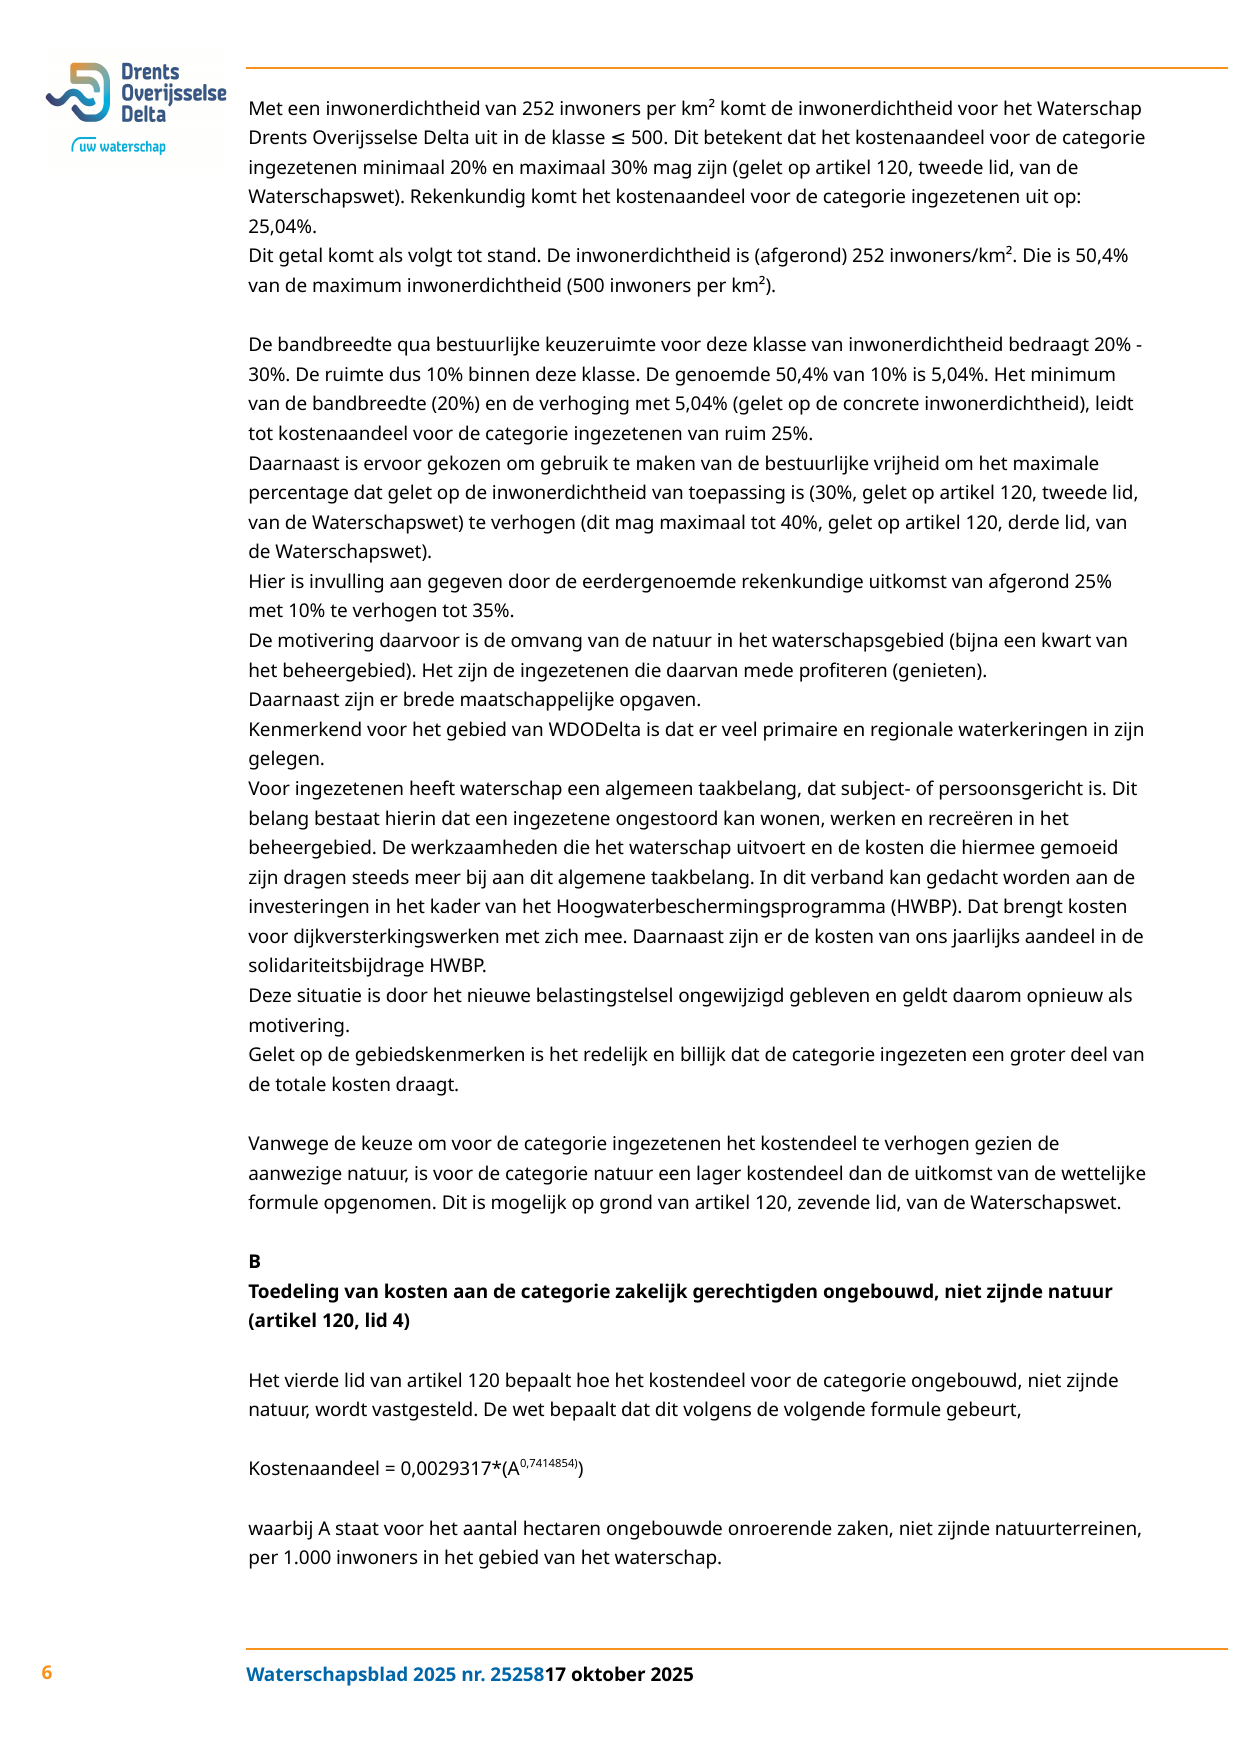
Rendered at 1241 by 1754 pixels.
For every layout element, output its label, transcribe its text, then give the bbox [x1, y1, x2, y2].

picture [41, 47, 231, 172]
text Voor ingezetenen heeft waterschap een algemeen taakbelang, dat subject- of persoonsgericht is. Dit belang bestaat hierin dat een ingezetene ongestoord kan wonen, werken en recreëren in het beheergebied. De werkzaamheden die het waterschap uitvoert en de kosten die hiermee gemoeid zijn dragen steeds meer bij aan dit algemene taakbelang. In dit verband kan gedacht worden aan de investeringen in het kader van het Hoogwaterbeschermingsprogramma (HWBP). Dat brengt kosten voor dijkversterkingswerken met zich mee. Daarnaast zijn er de kosten van ons jaarlijks aandeel in de solidariteitsbijdrage HWBP. [248, 775, 1152, 978]
text Dit getal komt als volgt tot stand. De inwonerdichtheid is (afgerond) 252 inwoners/km². Die is 50,4% van de maximum inwonerdichtheid (500 inwoners per km²). [248, 243, 1152, 298]
text De motivering daarvoor is de omvang van de natuur in het waterschapsgebied (bijna een kwart van het beheergebied). Het zijn de ingezetenen die daarvan mede profiteren (genieten). [248, 627, 1152, 683]
text Met een inwonerdichtheid van 252 inwoners per km² komt de inwonerdichtheid voor het Waterschap Drents Overijsselse Delta uit in de klasse ≤ 500. Dit betekent dat het kostenaandeel voor de categorie ingezetenen minimaal 20% en maximaal 30% mag zijn (gelet op artikel 120, tweede lid, van de Waterschapswet). Rekenkundig komt het kostenaandeel voor de categorie ingezetenen uit op: 25,04%. [248, 95, 1152, 239]
text De bandbreedte qua bestuurlijke keuzeruimte voor deze klasse van inwonerdichtheid bedraagt 20% - 30%. De ruimte dus 10% binnen deze klasse. De genoemde 50,4% van 10% is 5,04%. Het minimum van de bandbreedte (20%) en de verhoging met 5,04% (gelet op de concrete inwonerdichtheid), leidt tot kostenaandeel voor de categorie ingezetenen van ruim 25%. [248, 331, 1152, 446]
text Gelet op de gebiedskenmerken is het redelijk en billijk dat de categorie ingezeten een groter deel van de totale kosten draagt. [248, 1041, 1152, 1097]
text Daarnaast zijn er brede maatschappelijke opgaven. [248, 686, 1152, 712]
text Het vierde lid van artikel 120 bepaalt hoe het kostendeel voor de categorie ongebouwd, niet zijnde natuur, wordt vastgesteld. De wet bepaalt dat dit volgens de volgende formule gebeurt, [248, 1367, 1152, 1422]
text waarbij A staat voor het aantal hectaren ongebouwde onroerende zaken, niet zijnde natuurterreinen, per 1.000 inwoners in het gebied van het waterschap. [248, 1515, 1152, 1570]
text Kenmerkend voor het gebied van WDODelta is dat er veel primaire en regionale waterkeringen in zijn gelegen. [248, 716, 1152, 771]
text Vanwege de keuze om voor de categorie ingezetenen het kostendeel te verhogen gezien de aanwezige natuur, is voor de categorie natuur een lager kostendeel dan de uitkomst van de wettelijke formule opgenomen. Dit is mogelijk op grond van artikel 120, zevende lid, van de Waterschapswet. [248, 1130, 1152, 1215]
text Deze situatie is door het nieuwe belastingstelsel ongewijzigd gebleven en geldt daarom opnieuw als motivering. [248, 982, 1152, 1038]
text B [248, 1248, 1152, 1274]
text Daarnaast is ervoor gekozen om gebruik te maken van de bestuurlijke vrijheid om het maximale percentage dat gelet op de inwonerdichtheid van toepassing is (30%, gelet op artikel 120, tweede lid, van de Waterschapswet) te verhogen (dit mag maximaal tot 40%, gelet op artikel 120, derde lid, van de Waterschapswet). [248, 450, 1152, 564]
text Toedeling van kosten aan de categorie zakelijk gerechtigden ongebouwd, niet zijnde natuur (artikel 120, lid 4) [248, 1278, 1152, 1333]
text Kostenaandeel = 0,0029317*(A0,7414854)) [248, 1456, 1152, 1481]
text Hier is invulling aan gegeven door de eerdergenoemde rekenkundige uitkomst van afgerond 25% met 10% te verhogen tot 35%. [248, 568, 1152, 623]
